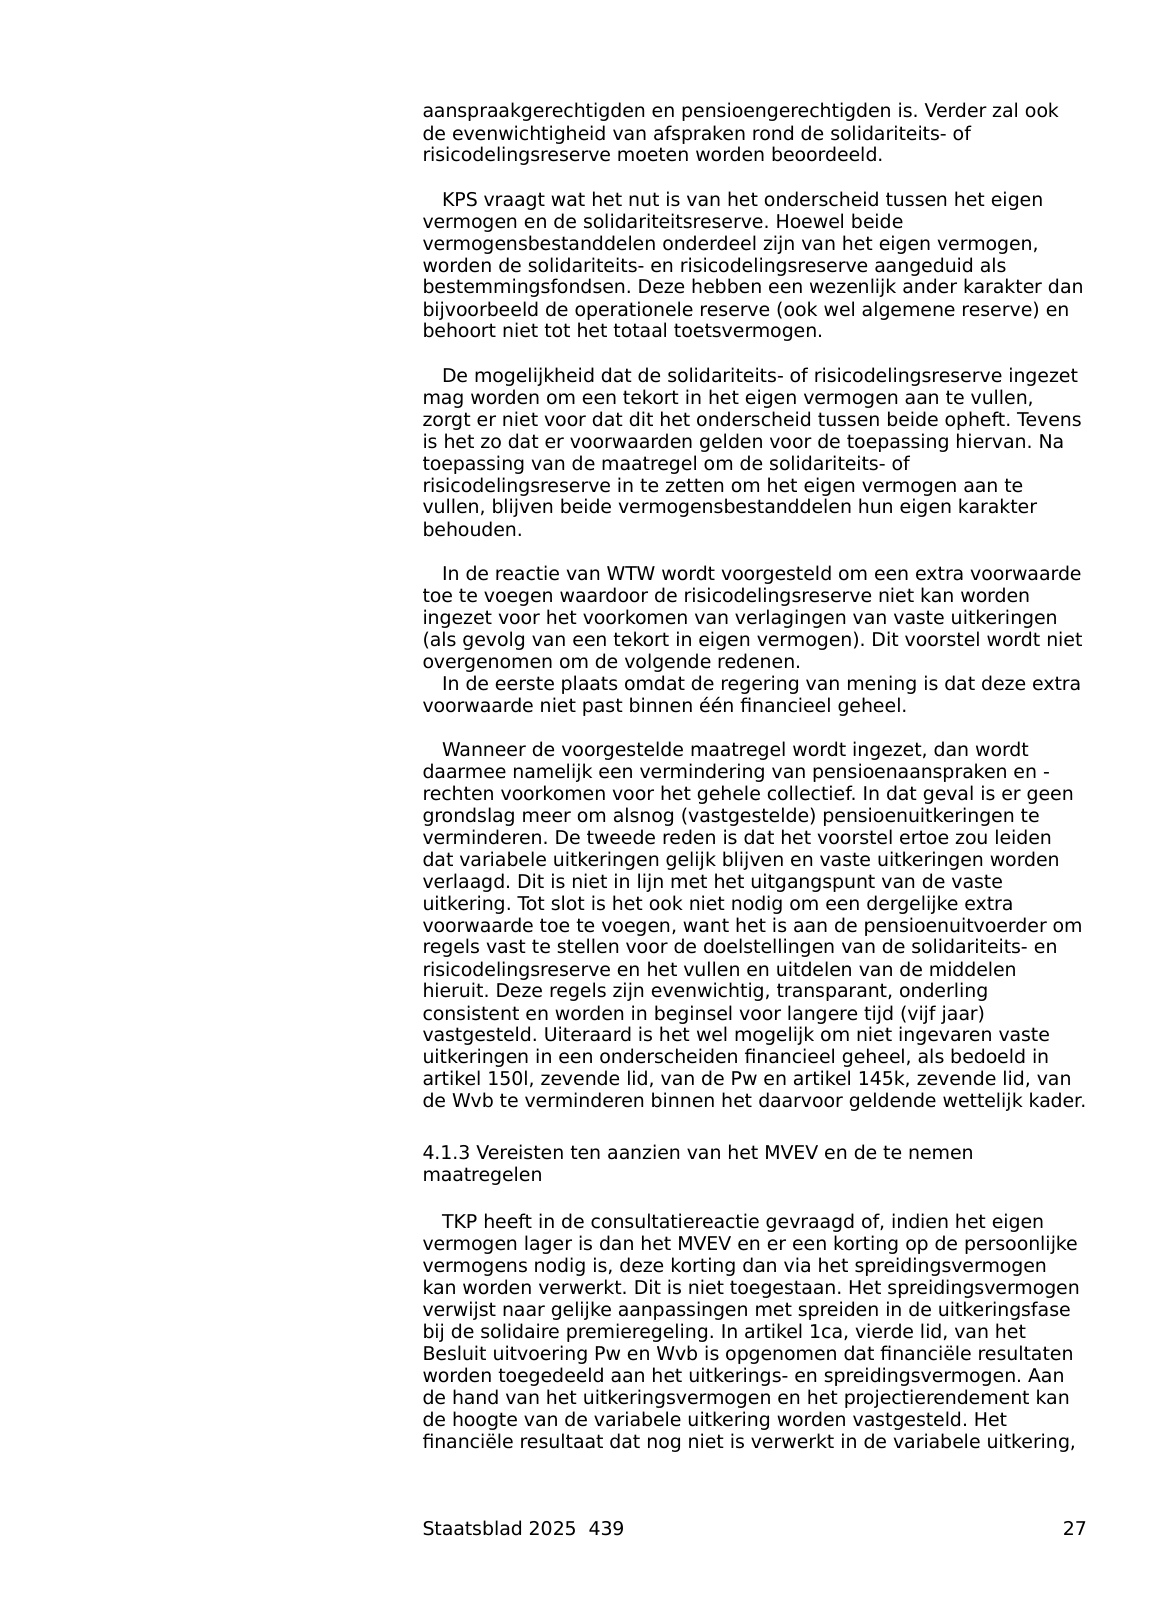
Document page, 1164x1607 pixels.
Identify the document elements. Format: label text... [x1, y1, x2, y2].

text De mogelijkheid dat de solidariteits- of risicodelingsreserve ingezet mag worden om een tekort in het eigen vermogen aan te vullen, zorgt er niet voor dat dit het onderscheid tussen beide opheft. Tevens is het zo dat er voorwaarden gelden voor de toepassing hiervan. Na toepassing van de maatregel om de solidariteits- of risicodelingsreserve in te zetten om het eigen vermogen aan te vullen, blijven beide vermogensbestanddelen hun eigen karakter behouden. [422, 364, 1087, 540]
subtitle 4.1.3 Vereisten ten aanzien van het MVEV en de te nemen maatregelen [422, 1142, 1087, 1186]
text aanspraakgerechtigden en pensioengerechtigden is. Verder zal ook de evenwichtigheid van afspraken rond de solidariteits- of risicodelingsreserve moeten worden beoordeeld. [422, 100, 1087, 166]
text In de eerste plaats omdat de regering van mening is dat deze extra voorwaarde niet past binnen één financieel geheel. [422, 672, 1087, 716]
text Wanneer de voorgestelde maatregel wordt ingezet, dan wordt daarmee namelijk een vermindering van pensioenaanspraken en -rechten voorkomen voor het gehele collectief. In dat geval is er geen grondslag meer om alsnog (vastgestelde) pensioenuitkeringen te verminderen. De tweede reden is dat het voorstel ertoe zou leiden dat variabele uitkeringen gelijk blijven en vaste uitkeringen worden verlaagd. Dit is niet in lijn met het uitgangspunt van de vaste uitkering. Tot slot is het ook niet nodig om een dergelijke extra voorwaarde toe te voegen, want het is aan de pensioenuitvoerder om regels vast te stellen voor de doelstellingen van de solidariteits- en risicodelingsreserve en het vullen en uitdelen van de middelen hieruit. Deze regels zijn evenwichtig, transparant, onderling consistent en worden in beginsel voor langere tijd (vijf jaar) vastgesteld. Uiteraard is het wel mogelijk om niet ingevaren vaste uitkeringen in een onderscheiden financieel geheel, als bedoeld in artikel 150l, zevende lid, van de Pw en artikel 145k, zevende lid, van de Wvb te verminderen binnen het daarvoor geldende wettelijk kader. [422, 739, 1087, 1112]
text TKP heeft in de consultatiereactie gevraagd of, indien het eigen vermogen lager is dan het MVEV en er een korting op de persoonlijke vermogens nodig is, deze korting dan via het spreidingsvermogen kan worden verwerkt. Dit is niet toegestaan. Het spreidingsvermogen verwijst naar gelijke aanpassingen met spreiden in de uitkeringsfase bij de solidaire premieregeling. In artikel 1ca, vierde lid, van het Besluit uitvoering Pw en Wvb is opgenomen dat financiële resultaten worden toegedeeld aan het uitkerings- en spreidingsvermogen. Aan de hand van het uitkeringsvermogen en het projectierendement kan de hoogte van de variabele uitkering worden vastgesteld. Het financiële resultaat dat nog niet is verwerkt in de variabele uitkering, [422, 1211, 1087, 1453]
text In de reactie van WTW wordt voorgesteld om een extra voorwaarde toe te voegen waardoor de risicodelingsreserve niet kan worden ingezet voor het voorkomen van verlagingen van vaste uitkeringen (als gevolg van een tekort in eigen vermogen). Dit voorstel wordt niet overgenomen om de volgende redenen. [422, 563, 1087, 672]
text KPS vraagt wat het nut is van het onderscheid tussen het eigen vermogen en de solidariteitsreserve. Hoewel beide vermogensbestanddelen onderdeel zijn van het eigen vermogen, worden de solidariteits- en risicodelingsreserve aangeduid als bestemmingsfondsen. Deze hebben een wezenlijk ander karakter dan bijvoorbeeld de operationele reserve (ook wel algemene reserve) en behoort niet tot het totaal toetsvermogen. [422, 188, 1087, 342]
